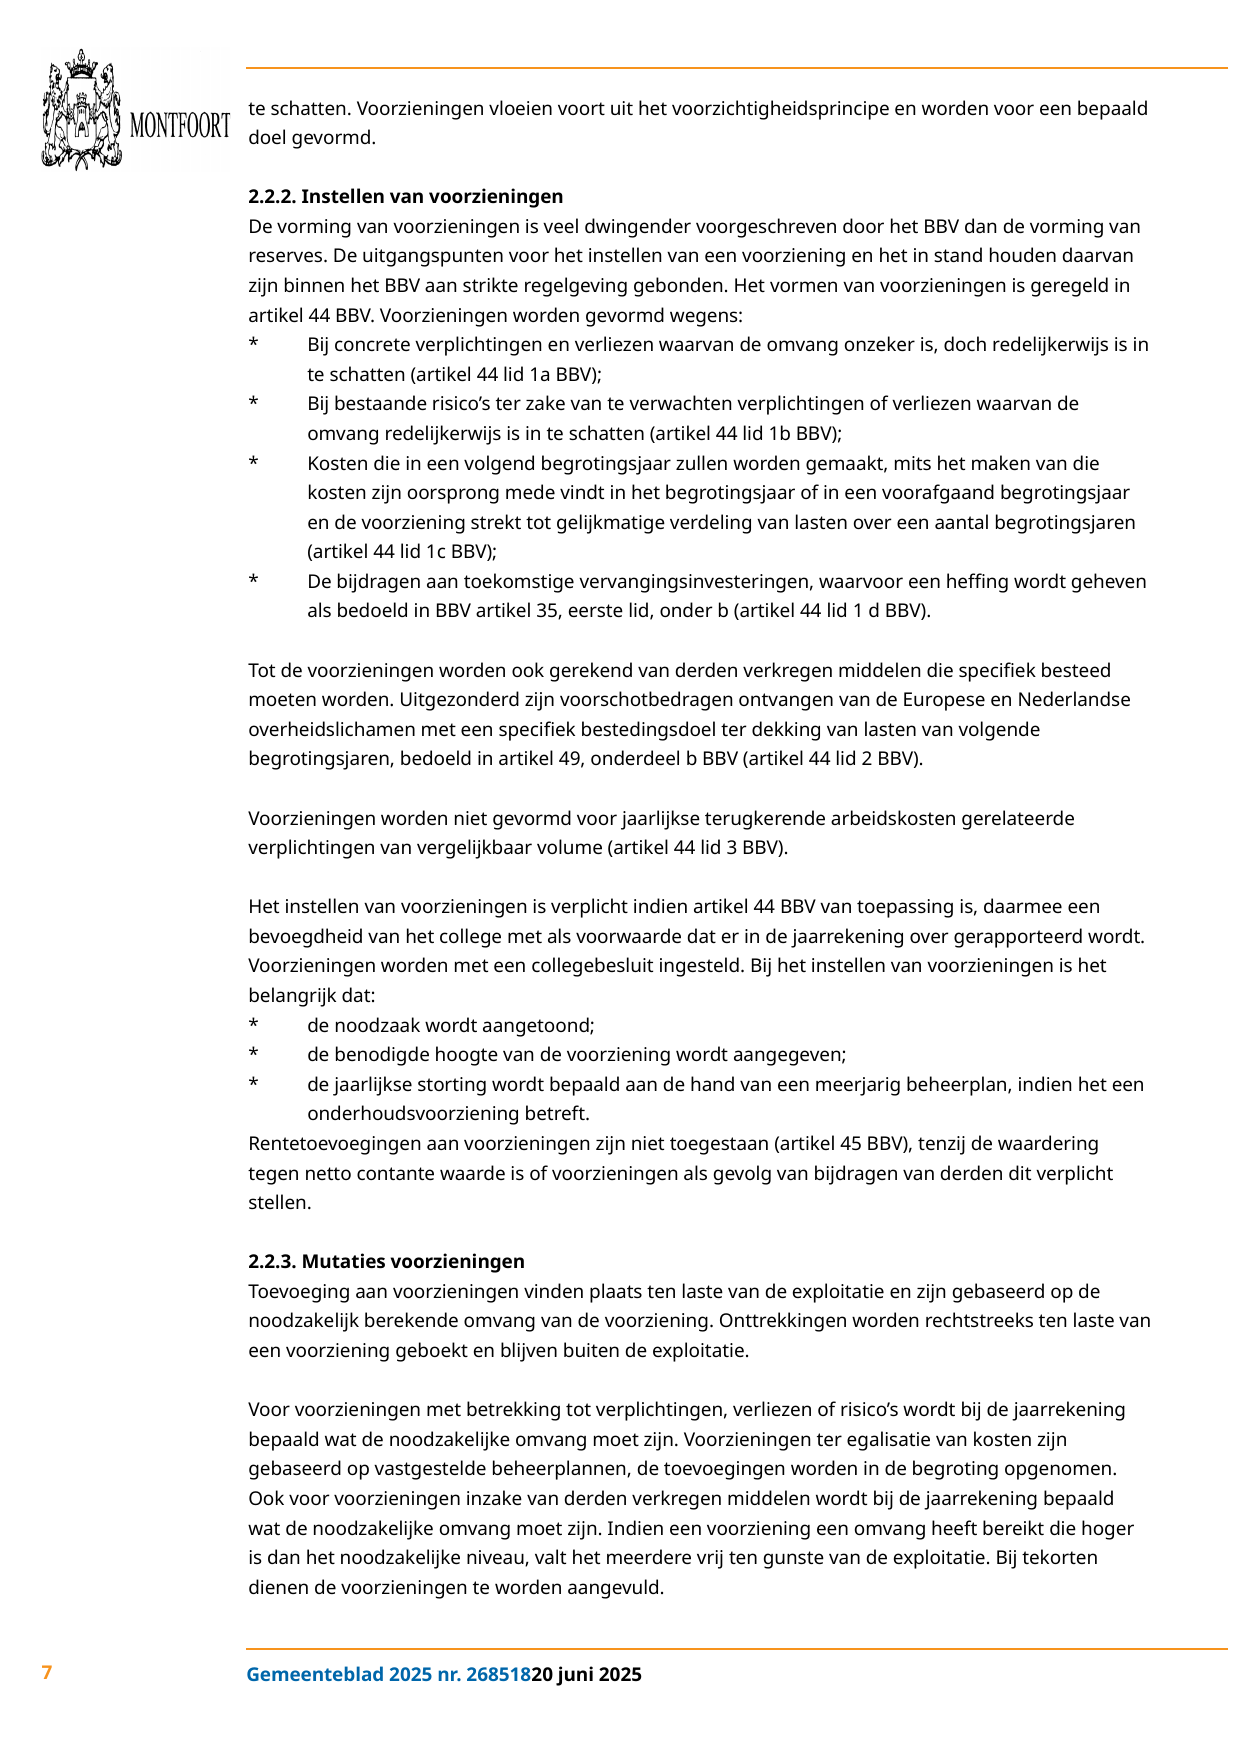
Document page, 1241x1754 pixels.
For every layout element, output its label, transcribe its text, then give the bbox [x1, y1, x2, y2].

list de noodzaak wordt aangetoond; [248, 1012, 1152, 1038]
text Het instellen van voorzieningen is verplicht indien artikel 44 BBV van toepassing is, daarmee een bevoegdheid van het college met als voorwaarde dat er in de jaarrekening over gerapporteerd wordt. Voorzieningen worden met een collegebesluit ingesteld. Bij het instellen van voorzieningen is het belangrijk dat: [248, 893, 1152, 1008]
list de benodigde hoogte van de voorziening wordt aangegeven; [248, 1041, 1152, 1067]
text Voor voorzieningen met betrekking tot verplichtingen, verliezen of risico’s wordt bij de jaarrekening bepaald wat de noodzakelijke omvang moet zijn. Voorzieningen ter egalisatie van kosten zijn gebaseerd op vastgestelde beheerplannen, de toevoegingen worden in de begroting opgenomen. Ook voor voorzieningen inzake van derden verkregen middelen wordt bij de jaarrekening bepaald wat de noodzakelijke omvang moet zijn. Indien een voorziening een omvang heeft bereikt die hoger is dan het noodzakelijke niveau, valt het meerdere vrij ten gunste van de exploitatie. Bij tekorten dienen de voorzieningen te worden aangevuld. [248, 1396, 1152, 1600]
picture [41, 47, 231, 172]
text Voorzieningen worden niet gevormd voor jaarlijkse terugkerende arbeidskosten gerelateerde verplichtingen van vergelijkbaar volume (artikel 44 lid 3 BBV). [248, 805, 1152, 860]
list Kosten die in een volgend begrotingsjaar zullen worden gemaakt, mits het maken van die kosten zijn oorsprong mede vindt in het begrotingsjaar of in een voorafgaand begrotingsjaar en de voorziening strekt tot gelijkmatige verdeling van lasten over een aantal begrotingsjaren (artikel 44 lid 1c BBV); [248, 450, 1152, 564]
text te schatten. Voorzieningen vloeien voort uit het voorzichtigheidsprincipe en worden voor een bepaald doel gevormd. [248, 95, 1152, 150]
text Tot de voorzieningen worden ook gerekend van derden verkregen middelen die specifiek besteed moeten worden. Uitgezonderd zijn voorschotbedragen ontvangen van de Europese en Nederlandse overheidslichamen met een specifiek bestedingsdoel ter dekking van lasten van volgende begrotingsjaren, bedoeld in artikel 49, onderdeel b BBV (artikel 44 lid 2 BBV). [248, 657, 1152, 771]
text De vorming van voorzieningen is veel dwingender voorgeschreven door het BBV dan de vorming van reserves. De uitgangspunten voor het instellen van een voorziening en het in stand houden daarvan zijn binnen het BBV aan strikte regelgeving gebonden. Het vormen van voorzieningen is geregeld in artikel 44 BBV. Voorzieningen worden gevormd wegens: [248, 213, 1152, 328]
list de jaarlijkse storting wordt bepaald aan de hand van een meerjarig beheerplan, indien het een onderhoudsvoorziening betreft. [248, 1071, 1152, 1126]
text Rentetoevoegingen aan voorzieningen zijn niet toegestaan (artikel 45 BBV), tenzij de waardering tegen netto contante waarde is of voorzieningen als gevolg van bijdragen van derden dit verplicht stellen. [248, 1130, 1152, 1215]
list Bij bestaande risico’s ter zake van te verwachten verplichtingen of verliezen waarvan de omvang redelijkerwijs is in te schatten (artikel 44 lid 1b BBV); [248, 391, 1152, 446]
text Toevoeging aan voorzieningen vinden plaats ten laste van de exploitatie en zijn gebaseerd op de noodzakelijk berekende omvang van de voorziening. Onttrekkingen worden rechtstreeks ten laste van een voorziening geboekt en blijven buiten de exploitatie. [248, 1278, 1152, 1363]
text 2.2.2. Instellen van voorzieningen [248, 183, 1152, 209]
list Bij concrete verplichtingen en verliezen waarvan de omvang onzeker is, doch redelijkerwijs is in te schatten (artikel 44 lid 1a BBV); [248, 331, 1152, 387]
list De bijdragen aan toekomstige vervangingsinvesteringen, waarvoor een heffing wordt geheven als bedoeld in BBV artikel 35, eerste lid, onder b (artikel 44 lid 1 d BBV). [248, 568, 1152, 623]
text 2.2.3. Mutaties voorzieningen [248, 1248, 1152, 1274]
